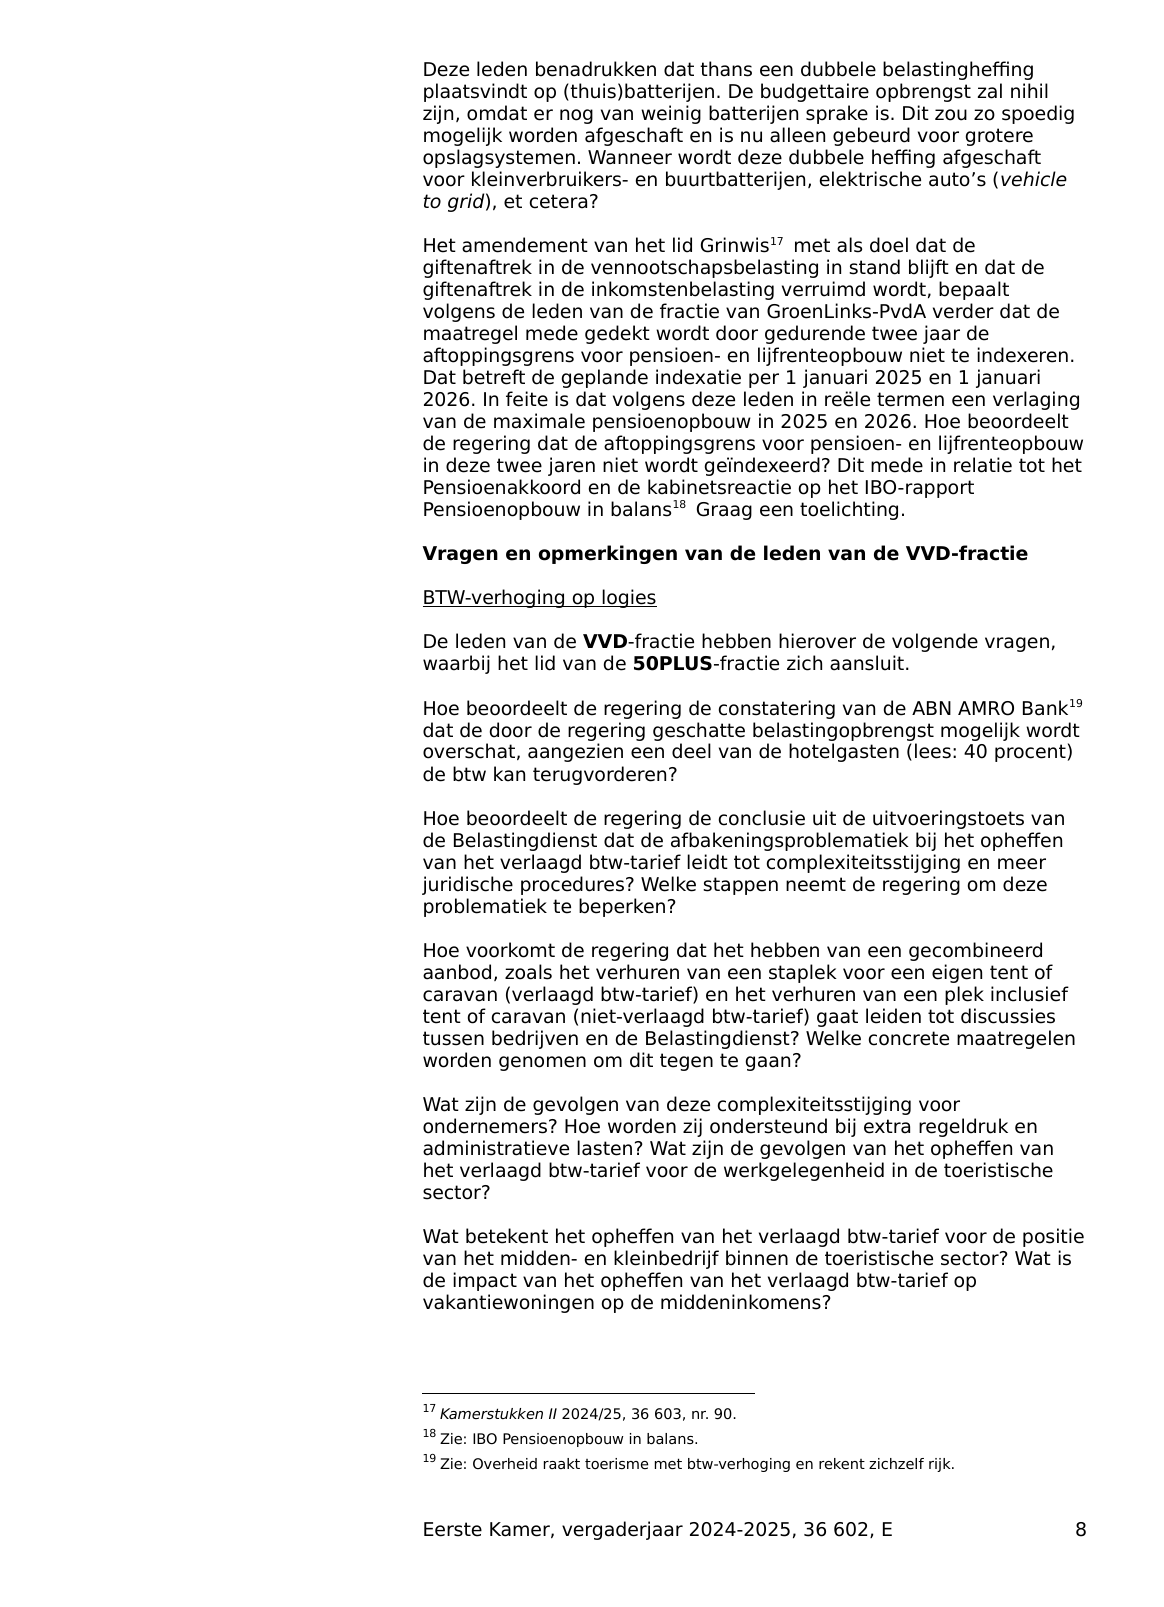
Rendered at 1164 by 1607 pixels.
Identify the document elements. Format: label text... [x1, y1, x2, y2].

text Hoe voorkomt de regering dat het hebben van een gecombineerd aanbod, zoals het verhuren van een staplek voor een eigen tent of caravan (verlaagd btw-tarief) en het verhuren van een plek inclusief tent of caravan (niet-verlaagd btw-tarief) gaat leiden tot discussies tussen bedrijven en de Belastingdienst? Welke concrete maatregelen worden genomen om dit tegen te gaan? [422, 940, 1087, 1072]
text Zie: Overheid raakt toerisme met btw-verhoging en rekent zichzelf rijk. [422, 1452, 1087, 1474]
subtitle Vragen en opmerkingen van de leden van de VVD-fractie [422, 543, 1087, 565]
text Wat zijn de gevolgen van deze complexiteitsstijging voor ondernemers? Hoe worden zij ondersteund bij extra regeldruk en administratieve lasten? Wat zijn de gevolgen van het opheffen van het verlaagd btw-tarief voor de werkgelegenheid in de toeristische sector? [422, 1094, 1087, 1204]
text Hoe beoordeelt de regering de constatering van de ABN AMRO Bank dat de door de regering geschatte belastingopbrengst mogelijk wordt overschat, aangezien een deel van de hotelgasten (lees: 40 procent) de btw kan terugvorderen? [422, 697, 1087, 785]
text Het amendement van het lid Grinwis met als doel dat de giftenaftrek in de vennootschapsbelasting in stand blijft en dat de giftenaftrek in de inkomstenbelasting verruimd wordt, bepaalt volgens de leden van de fractie van GroenLinks-PvdA verder dat de maatregel mede gedekt wordt door gedurende twee jaar de aftoppingsgrens voor pensioen- en lijfrenteopbouw niet te indexeren. Dat betreft de geplande indexatie per 1 januari 2025 en 1 januari 2026. In feite is dat volgens deze leden in reële termen een verlaging van de maximale pensioenopbouw in 2025 en 2026. Hoe beoordeelt de regering dat de aftoppingsgrens voor pensioen- en lijfrenteopbouw in deze twee jaren niet wordt geïndexeerd? Dit mede in relatie tot het Pensioenakkoord en de kabinetsreactie op het IBO-rapport Pensioenopbouw in balans Graag een toelichting. [422, 235, 1087, 521]
text Kamerstukken II 2024/25, 36 603, nr. 90. [422, 1402, 1087, 1424]
text Deze leden benadrukken dat thans een dubbele belastingheffing plaatsvindt op (thuis)batterijen. De budgettaire opbrengst zal nihil zijn, omdat er nog van weinig batterijen sprake is. Dit zou zo spoedig mogelijk worden afgeschaft en is nu alleen gebeurd voor grotere opslagsystemen. Wanneer wordt deze dubbele heffing afgeschaft voor kleinverbruikers- en buurtbatterijen, elektrische auto’s (vehicle to grid), et cetera? [422, 59, 1087, 213]
subtitle BTW-verhoging op logies [422, 587, 1087, 609]
text De leden van de VVD-fractie hebben hierover de volgende vragen, waarbij het lid van de 50PLUS-fractie zich aansluit. [422, 631, 1087, 675]
text Wat betekent het opheffen van het verlaagd btw-tarief voor de positie van het midden- en kleinbedrijf binnen de toeristische sector? Wat is de impact van het opheffen van het verlaagd btw-tarief op vakantiewoningen op de middeninkomens? [422, 1226, 1087, 1314]
text Hoe beoordeelt de regering de conclusie uit de uitvoeringstoets van de Belastingdienst dat de afbakeningsproblematiek bij het opheffen van het verlaagd btw-tarief leidt tot complexiteitsstijging en meer juridische procedures? Welke stappen neemt de regering om deze problematiek te beperken? [422, 808, 1087, 917]
text Zie: IBO Pensioenopbouw in balans. [422, 1427, 1087, 1449]
